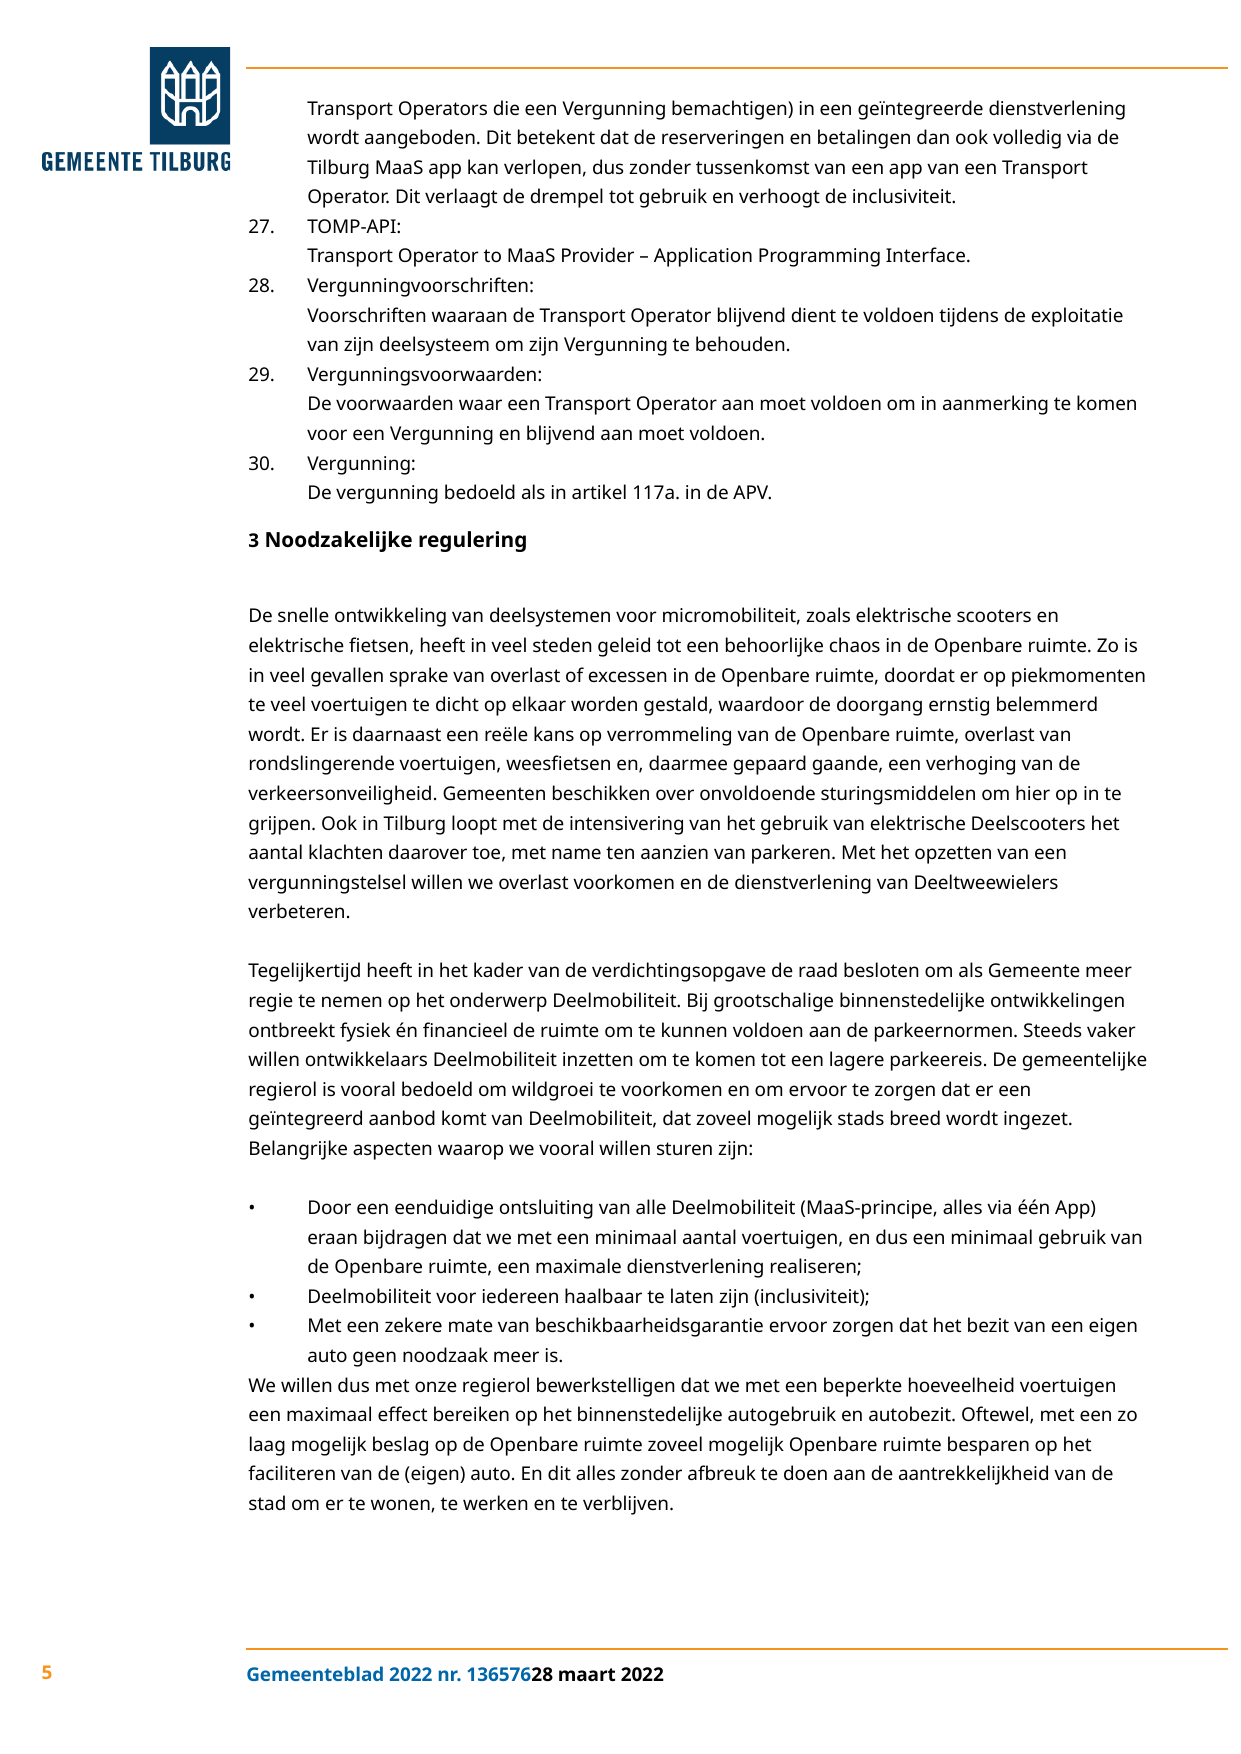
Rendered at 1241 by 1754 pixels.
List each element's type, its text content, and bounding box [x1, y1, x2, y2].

text 3 Noodzakelijke regulering [248, 525, 1152, 553]
text De snelle ontwikkeling van deelsystemen voor micromobiliteit, zoals elektrische scooters en elektrische fietsen, heeft in veel steden geleid tot een behoorlijke chaos in de Openbare ruimte. Zo is in veel gevallen sprake van overlast of excessen in de Openbare ruimte, doordat er op piekmomenten te veel voertuigen te dicht op elkaar worden gestald, waardoor de doorgang ernstig belemmerd wordt. Er is daarnaast een reële kans op verrommeling van de Openbare ruimte, overlast van rondslingerende voertuigen, weesfietsen en, daarmee gepaard gaande, een verhoging van de verkeersonveiligheid. Gemeenten beschikken over onvoldoende sturingsmiddelen om hier op in te grijpen. Ook in Tilburg loopt met de intensivering van het gebruik van elektrische Deelscooters het aantal klachten daarover toe, met name ten aanzien van parkeren. Met het opzetten van een vergunningstelsel willen we overlast voorkomen en de dienstverlening van Deeltweewielers verbeteren. [248, 603, 1152, 924]
list De vergunning bedoeld als in artikel 117a. in de APV. [248, 479, 1152, 505]
list Met een zekere mate van beschikbaarheidsgarantie ervoor zorgen dat het bezit van een eigen auto geen noodzaak meer is. [248, 1313, 1152, 1368]
list Voorschriften waaraan de Transport Operator blijvend dient te voldoen tijdens de exploitatie van zijn deelsysteem om zijn Vergunning te behouden. [248, 302, 1152, 357]
list TOMP-API: [248, 213, 1152, 239]
list Vergunningvoorschriften: [248, 272, 1152, 298]
list Door een eenduidige ontsluiting van alle Deelmobiliteit (MaaS-principe, alles via één App) eraan bijdragen dat we met een minimaal aantal voertuigen, en dus een minimaal gebruik van de Openbare ruimte, een maximale dienstverlening realiseren; [248, 1194, 1152, 1279]
list Deelmobiliteit voor iedereen haalbaar te laten zijn (inclusiviteit); [248, 1283, 1152, 1309]
list Vergunningsvoorwaarden: [248, 361, 1152, 387]
list De voorwaarden waar een Transport Operator aan moet voldoen om in aanmerking te komen voor een Vergunning en blijvend aan moet voldoen. [248, 391, 1152, 446]
list Vergunning: [248, 450, 1152, 476]
text Tegelijkertijd heeft in het kader van de verdichtingsopgave de raad besloten om als Gemeente meer regie te nemen op het onderwerp Deelmobiliteit. Bij grootschalige binnenstedelijke ontwikkelingen ontbreekt fysiek én financieel de ruimte om te kunnen voldoen aan de parkeernormen. Steeds vaker willen ontwikkelaars Deelmobiliteit inzetten om te komen tot een lagere parkeereis. De gemeentelijke regierol is vooral bedoeld om wildgroei te voorkomen en om ervoor te zorgen dat er een geïntegreerd aanbod komt van Deelmobiliteit, dat zoveel mogelijk stads breed wordt ingezet. Belangrijke aspecten waarop we vooral willen sturen zijn: [248, 958, 1152, 1161]
list Transport Operators die een Vergunning bemachtigen) in een geïntegreerde dienstverlening wordt aangeboden. Dit betekent dat de reserveringen en betalingen dan ook volledig via de Tilburg MaaS app kan verlopen, dus zonder tussenkomst van een app van een Transport Operator. Dit verlaagt de drempel tot gebruik en verhoogt de inclusiviteit. [248, 95, 1152, 209]
text We willen dus met onze regierol bewerkstelligen dat we met een beperkte hoeveelheid voertuigen een maximaal effect bereiken op het binnenstedelijke autogebruik en autobezit. Oftewel, met een zo laag mogelijk beslag op de Openbare ruimte zoveel mogelijk Openbare ruimte besparen op het faciliteren van de (eigen) auto. En dit alles zonder afbreuk te doen aan de aantrekkelijkheid van de stad om er te wonen, te werken en te verblijven. [248, 1372, 1152, 1516]
picture [41, 47, 231, 172]
list Transport Operator to MaaS Provider – Application Programming Interface. [248, 243, 1152, 268]
